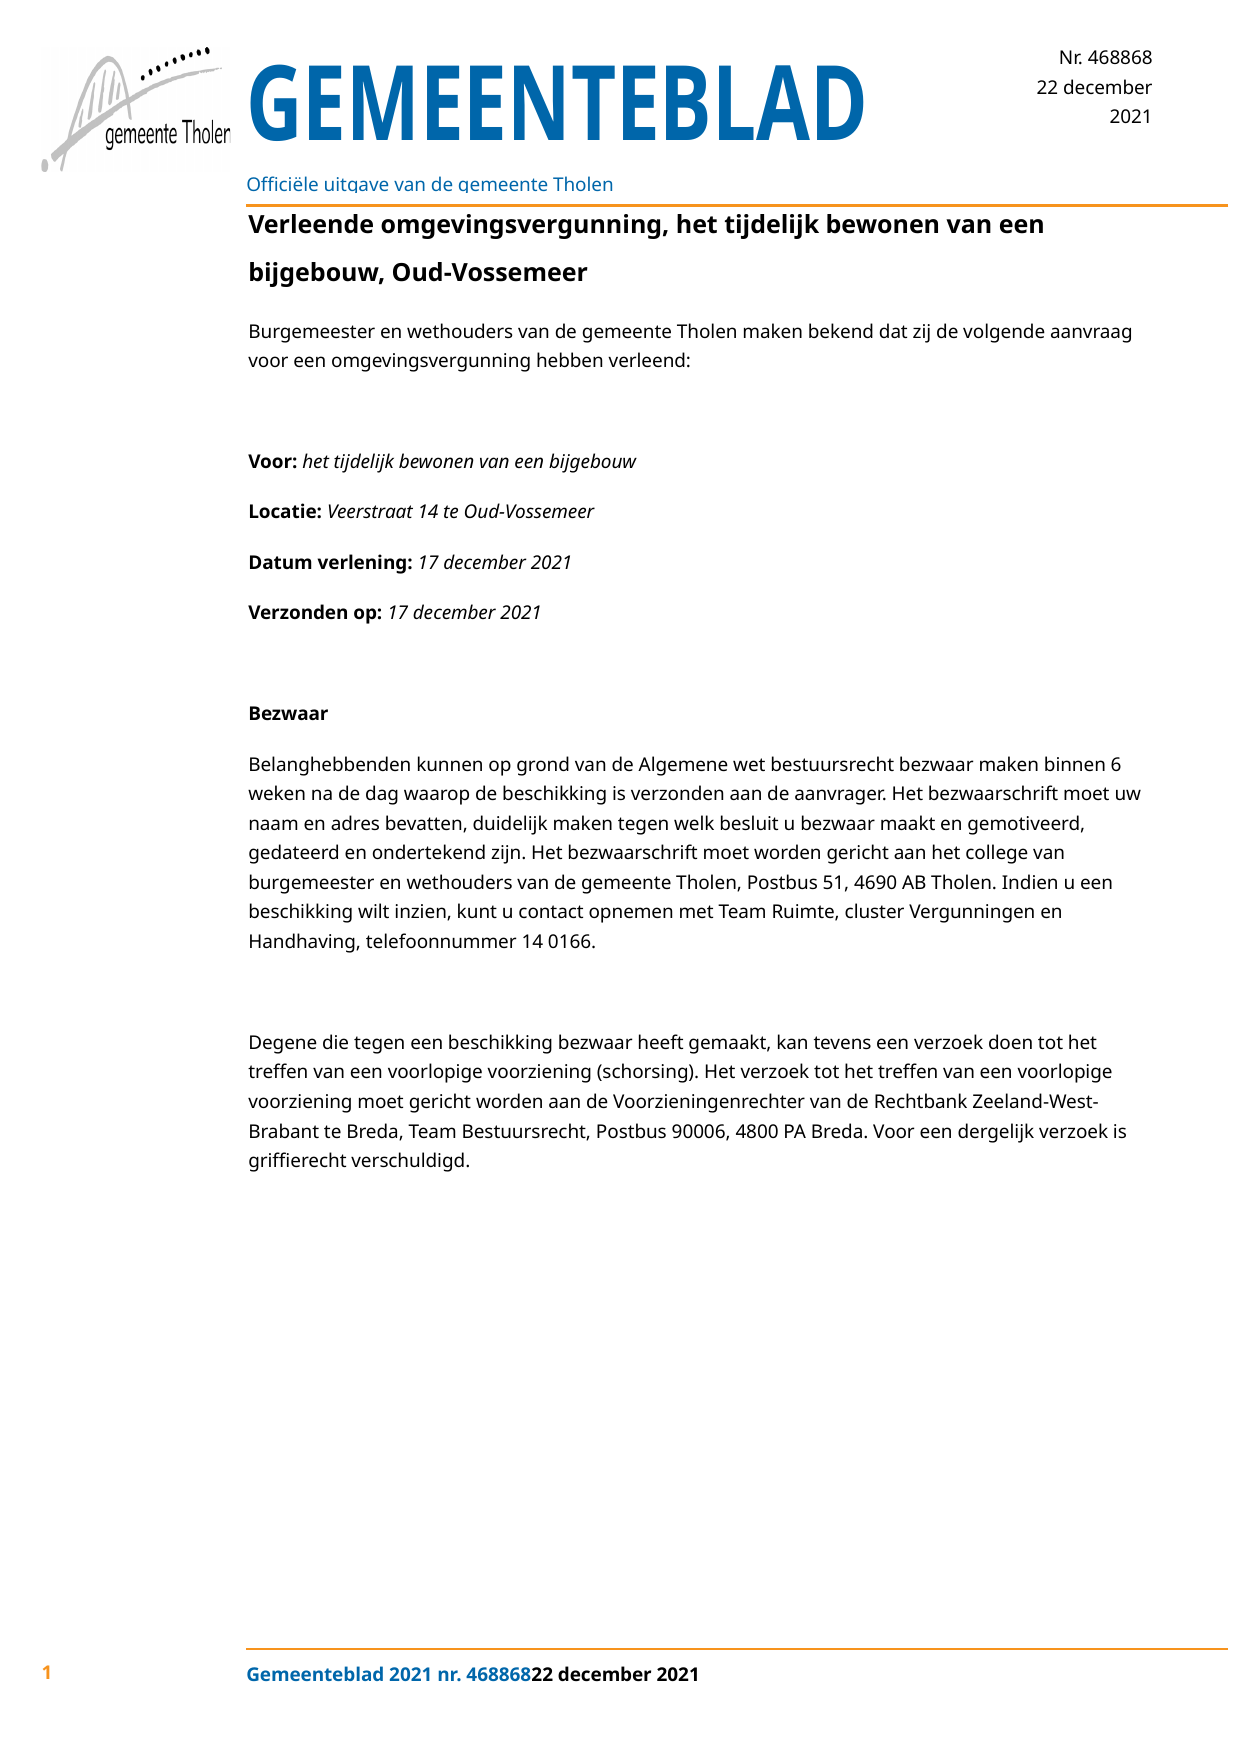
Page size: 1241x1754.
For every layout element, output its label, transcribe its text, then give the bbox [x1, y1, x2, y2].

text Belanghebbenden kunnen op grond van de Algemene wet bestuursrecht bezwaar maken binnen 6 weken na de dag waarop de beschikking is verzonden aan de aanvrager. Het bezwaarschrift moet uw naam en adres bevatten, duidelijk maken tegen welk besluit u bezwaar maakt en gemotiveerd, gedateerd en ondertekend zijn. Het bezwaarschrift moet worden gericht aan het college van burgemeester en wethouders van de gemeente Tholen, Postbus 51, 4690 AB Tholen. Indien u een beschikking wilt inzien, kunt u contact opnemen met Team Ruimte, cluster Vergunningen en Handhaving, telefoonnummer 14 0166. [248, 751, 1152, 954]
text Verzonden op: 17 december 2021 [248, 599, 1152, 625]
text Locatie: Veerstraat 14 te Oud-Vossemeer [248, 499, 1152, 524]
picture [41, 47, 231, 172]
text Degene die tegen een beschikking bezwaar heeft gemaakt, kan tevens een verzoek doen tot het treffen van een voorlopige voorziening (schorsing). Het verzoek tot het treffen van een voorlopige voorziening moet gericht worden aan de Voorzieningenrechter van de Rechtbank Zeeland-West-Brabant te Breda, Team Bestuursrecht, Postbus 90006, 4800 PA Breda. Voor een dergelijk verzoek is griffierecht verschuldigd. [248, 1029, 1152, 1173]
text Voor: het tijdelijk bewonen van een bijgebouw [248, 448, 1152, 474]
text Burgemeester en wethouders van de gemeente Tholen maken bekend dat zij de volgende aanvraag voor een omgevingsvergunning hebben verleend: [248, 318, 1152, 373]
text Verleende omgevingsvergunning, het tijdelijk bewonen van een bijgebouw, Oud-Vossemeer [248, 207, 1152, 288]
text Bezwaar [248, 700, 1152, 726]
text Datum verlening: 17 december 2021 [248, 549, 1152, 575]
